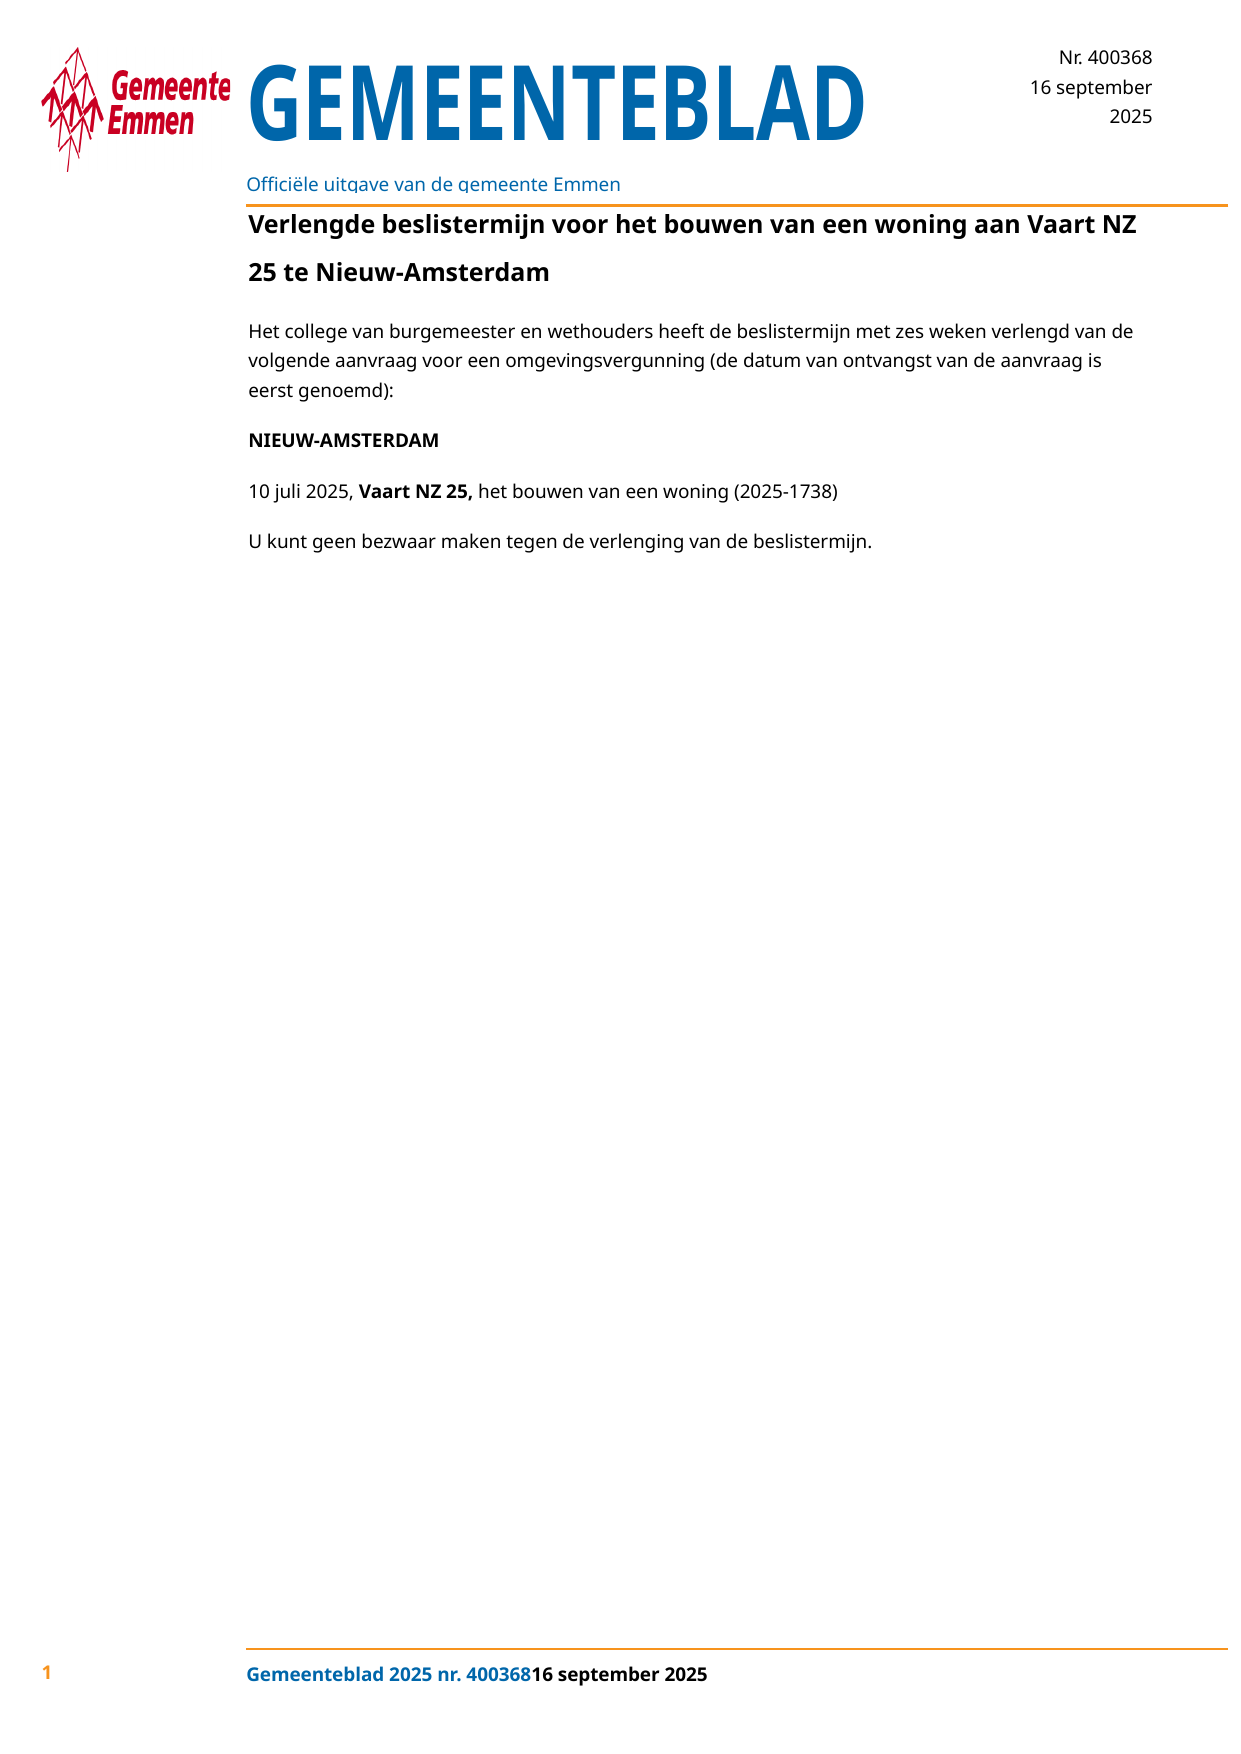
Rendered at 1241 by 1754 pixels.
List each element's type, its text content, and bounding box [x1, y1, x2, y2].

text NIEUW-AMSTERDAM [248, 427, 1152, 453]
text U kunt geen bezwaar maken tegen de verlenging van de beslistermijn. [248, 528, 1152, 554]
picture [41, 47, 231, 172]
text Het college van burgemeester en wethouders heeft de beslistermijn met zes weken verlengd van de volgende aanvraag voor een omgevingsvergunning (de datum van ontvangst van de aanvraag is eerst genoemd): [248, 318, 1152, 403]
text Verlengde beslistermijn voor het bouwen van een woning aan Vaart NZ 25 te Nieuw-Amsterdam [248, 207, 1152, 288]
text 10 juli 2025, Vaart NZ 25, het bouwen van een woning (2025-1738) [248, 478, 1152, 504]
